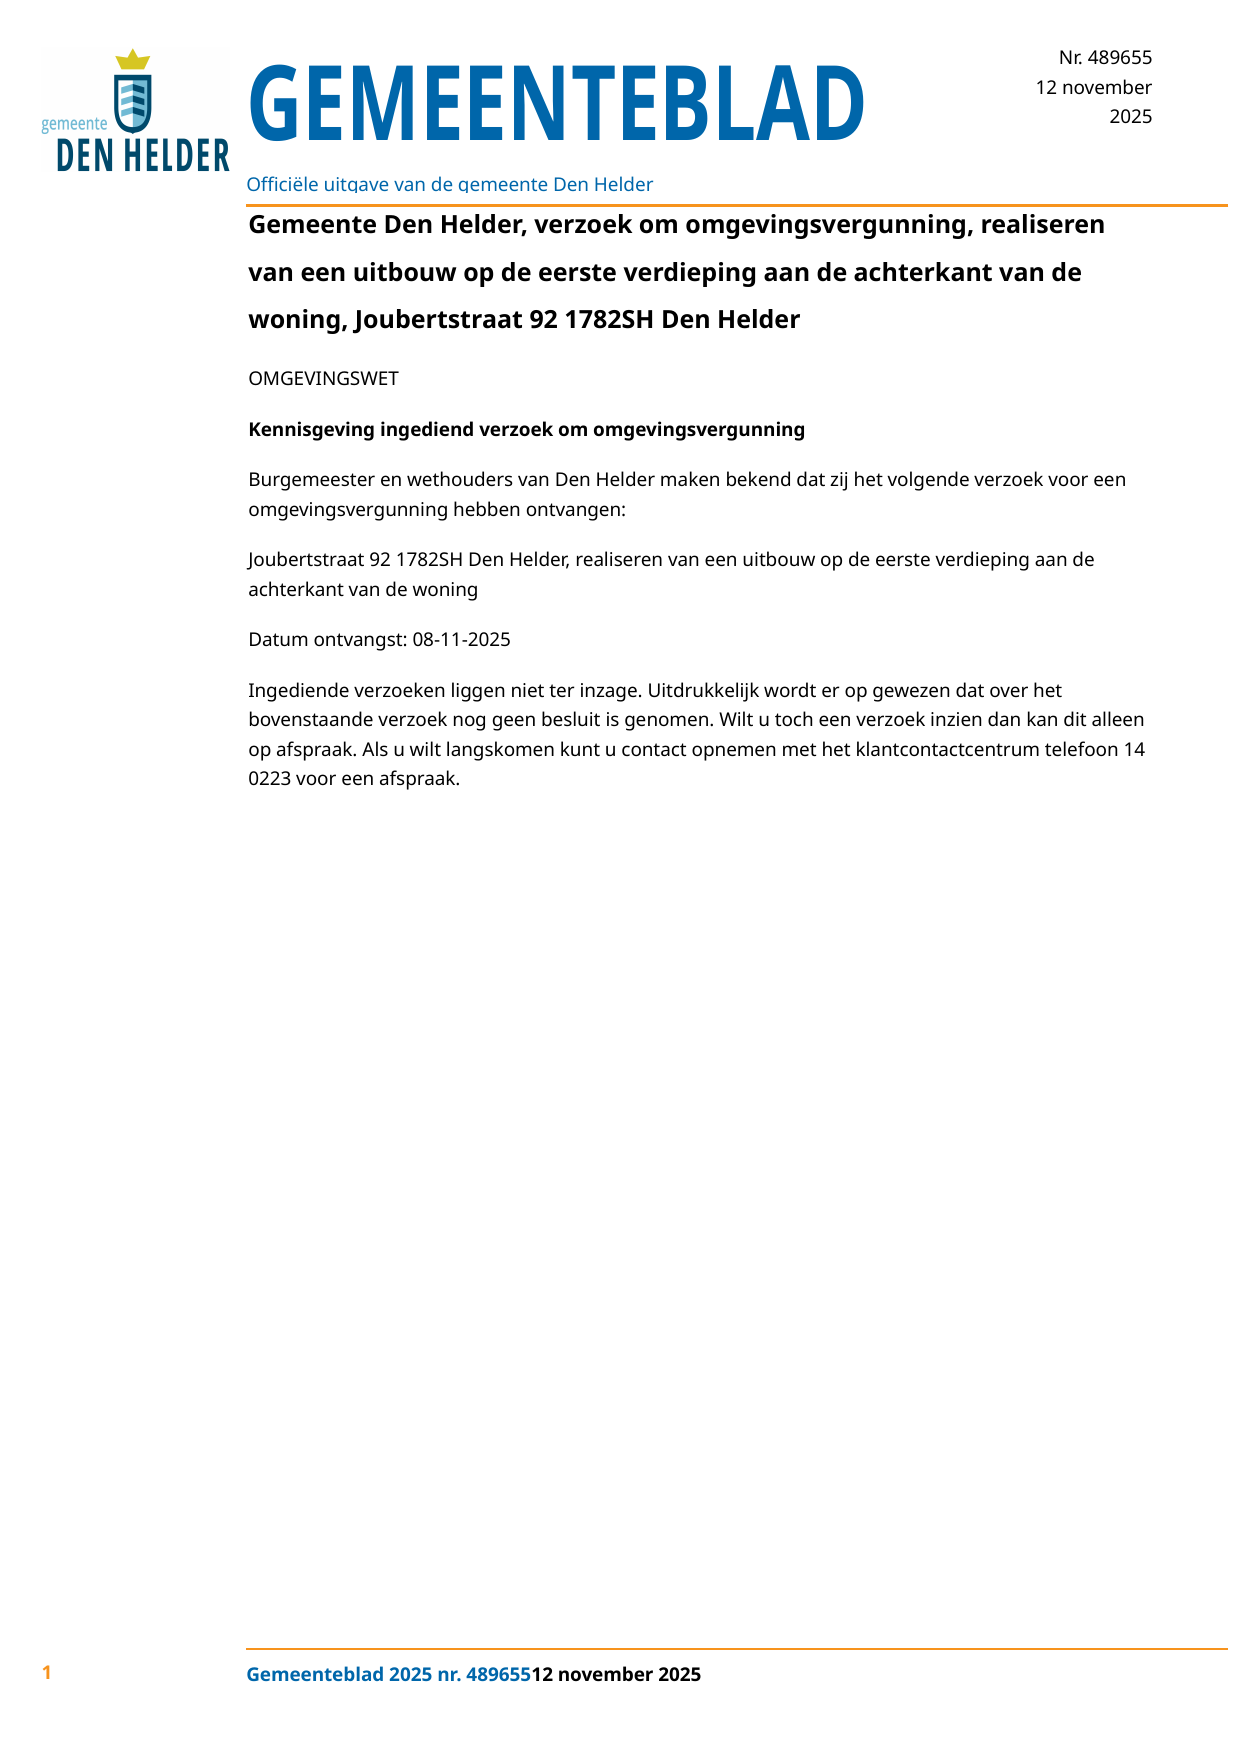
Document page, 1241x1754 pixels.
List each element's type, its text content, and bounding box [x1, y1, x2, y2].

picture [130, 157, 135, 172]
picture [182, 144, 187, 165]
text Kennisgeving ingediend verzoek om omgevingsvergunning [248, 416, 1152, 442]
text Joubertstraat 92 1782SH Den Helder, realiseren van een uitbouw op de eerste verdieping aan de achterkant van de woning [248, 546, 1152, 602]
text Ingediende verzoeken liggen niet ter inzage. Uitdrukkelijk wordt er op gewezen dat over het bovenstaande verzoek nog geen besluit is genomen. Wilt u toch een verzoek inzien dan kan dit alleen op afspraak. Als u wilt langskomen kunt u contact opnemen met het klantcontactcentrum telefoon 14 0223 voor een afspraak. [248, 677, 1152, 791]
text OMGEVINGSWET [248, 366, 1152, 391]
picture [63, 144, 68, 165]
text Gemeente Den Helder, verzoek om omgevingsvergunning, realiseren van een uitbouw op de eerste verdieping aan de achterkant van de woning, Joubertstraat 92 1782SH Den Helder [248, 207, 1152, 336]
picture [220, 160, 224, 172]
text Datum ontvangst: 08-11-2025 [248, 626, 1152, 652]
picture [41, 47, 231, 172]
text Burgemeester en wethouders van Den Helder maken bekend dat zij het volgende verzoek voor een omgevingsvergunning hebben ontvangen: [248, 466, 1152, 522]
picture [100, 154, 106, 172]
